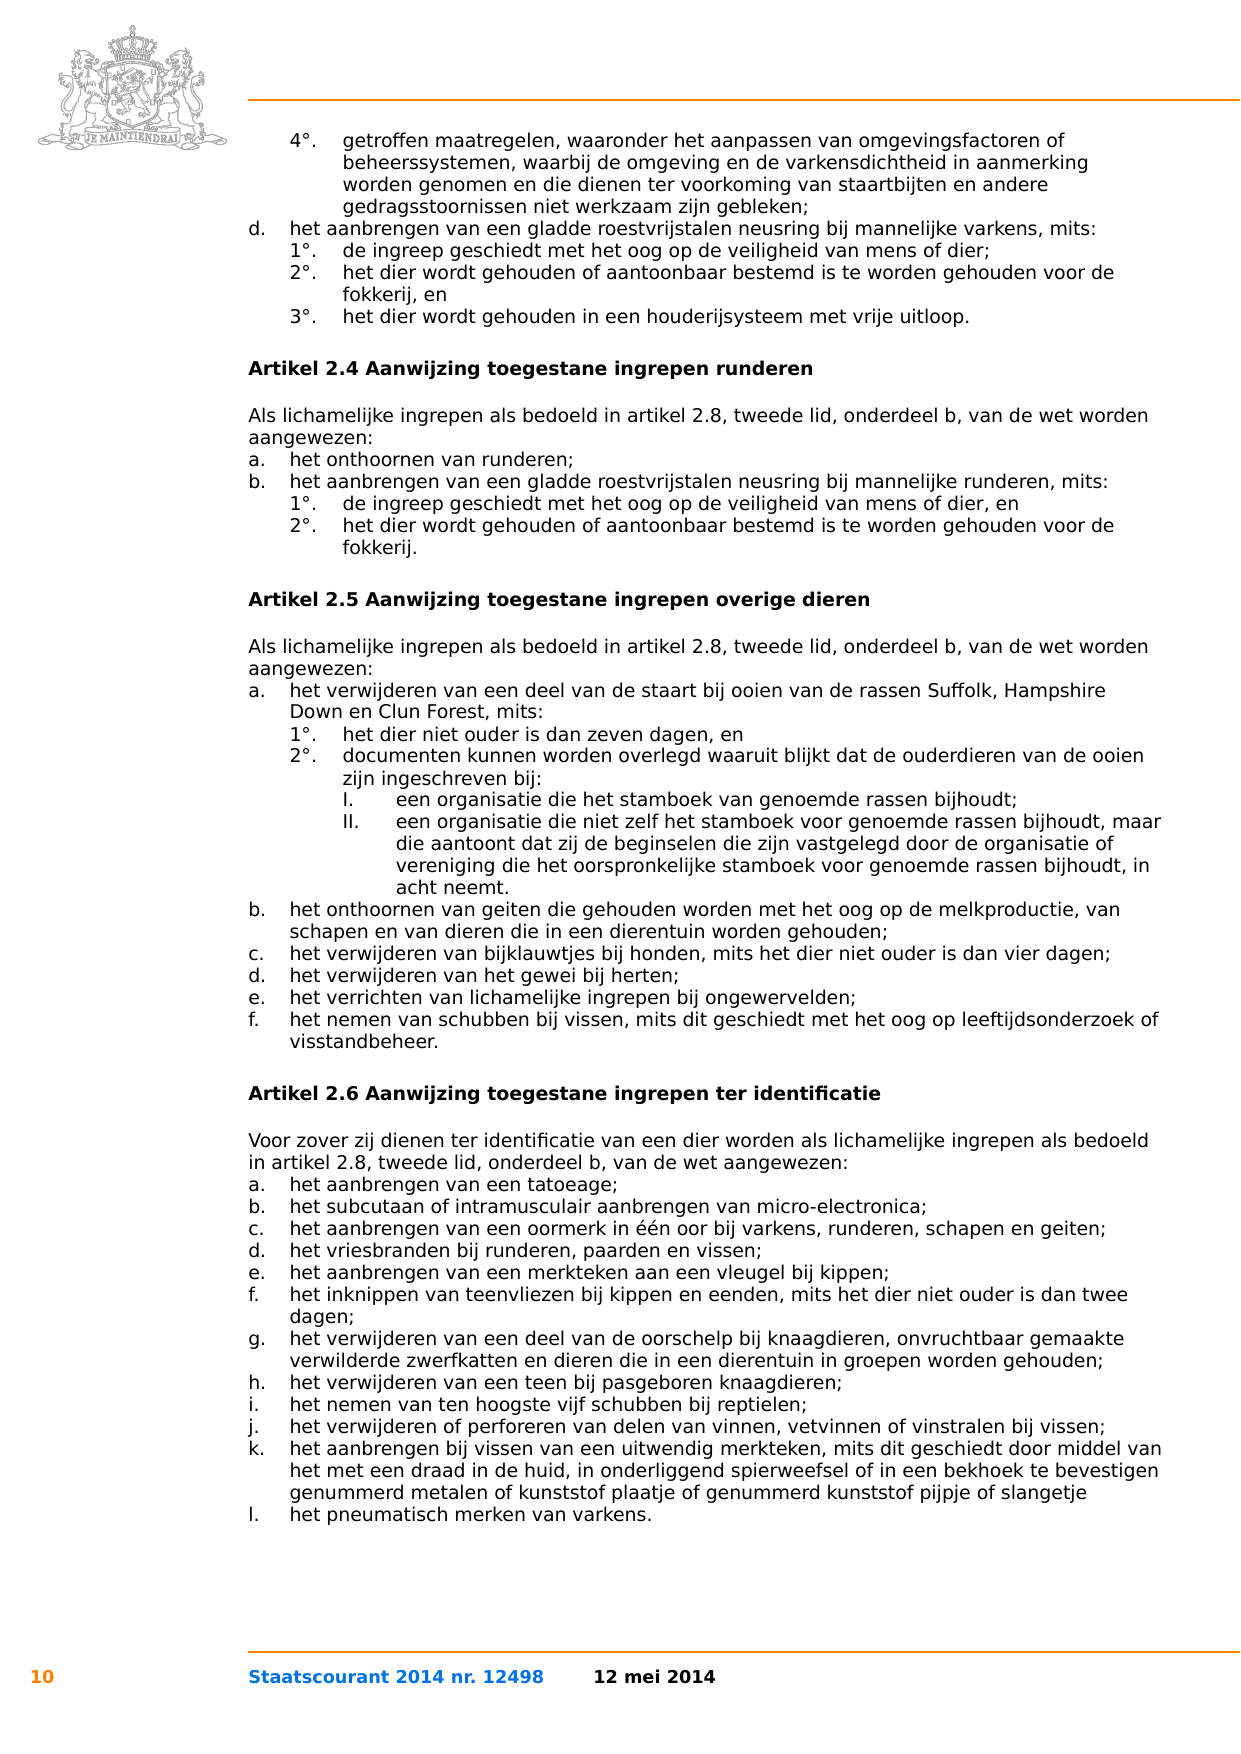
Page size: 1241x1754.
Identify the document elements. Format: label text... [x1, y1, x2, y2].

text b. het subcutaan of intramusculair aanbrengen van micro-electronica; [248, 1196, 1163, 1218]
text a. het aanbrengen van een tatoeage; [248, 1174, 1163, 1196]
text i. het nemen van ten hoogste vijf schubben bij reptielen; [248, 1394, 1163, 1416]
text 2°. documenten kunnen worden overlegd waaruit blijkt dat de ouderdieren van de ooien zijn ingeschreven bij: [289, 745, 1163, 789]
text f. het inknippen van teenvliezen bij kippen en eenden, mits het dier niet ouder is dan twee dagen; [248, 1284, 1163, 1328]
text Als lichamelijke ingrepen als bedoeld in artikel 2.8, tweede lid, onderdeel b, van de wet worden aangewezen: [248, 405, 1163, 449]
text Als lichamelijke ingrepen als bedoeld in artikel 2.8, tweede lid, onderdeel b, van de wet worden aangewezen: [248, 636, 1163, 679]
text c. het aanbrengen van een oormerk in één oor bij varkens, runderen, schapen en geiten; [248, 1218, 1163, 1240]
text g. het verwijderen van een deel van de oorschelp bij knaagdieren, onvruchtbaar gemaakte verwilderde zwerfkatten en dieren die in een dierentuin in groepen worden gehouden; [248, 1328, 1163, 1372]
text f. het nemen van schubben bij vissen, mits dit geschiedt met het oog op leeftijdsonderzoek of visstandbeheer. [248, 1009, 1163, 1053]
subtitle Artikel 2.4 Aanwijzing toegestane ingrepen runderen [248, 358, 1163, 380]
text l. het pneumatisch merken van varkens. [248, 1504, 1163, 1526]
text 1°. de ingreep geschiedt met het oog op de veiligheid van mens of dier; [289, 240, 1163, 262]
text h. het verwijderen van een teen bij pasgeboren knaagdieren; [248, 1372, 1163, 1394]
text 1°. het dier niet ouder is dan zeven dagen, en [289, 723, 1163, 745]
text d. het aanbrengen van een gladde roestvrijstalen neusring bij mannelijke varkens, mits: [248, 218, 1163, 240]
text j. het verwijderen of perforeren van delen van vinnen, vetvinnen of vinstralen bij vissen; [248, 1416, 1163, 1438]
text II. een organisatie die niet zelf het stamboek voor genoemde rassen bijhoudt, maar die aantoont dat zij de beginselen die zijn vastgelegd door de organisatie of vereniging die het oorspronkelijke stamboek voor genoemde rassen bijhoudt, in acht neemt. [342, 811, 1163, 899]
text e. het verrichten van lichamelijke ingrepen bij ongewervelden; [248, 987, 1163, 1009]
text a. het verwijderen van een deel van de staart bij ooien van de rassen Suffolk, Hampshire Down en Clun Forest, mits: [248, 679, 1163, 723]
text I. een organisatie die het stamboek van genoemde rassen bijhoudt; [342, 789, 1163, 811]
text a. het onthoornen van runderen; [248, 449, 1163, 471]
text 2°. het dier wordt gehouden of aantoonbaar bestemd is te worden gehouden voor de fokkerij. [289, 514, 1163, 558]
text d. het verwijderen van het gewei bij herten; [248, 965, 1163, 987]
text k. het aanbrengen bij vissen van een uitwendig merkteken, mits dit geschiedt door middel van het met een draad in de huid, in onderliggend spierweefsel of in een bekhoek te bevestigen genummerd metalen of kunststof plaatje of genummerd kunststof pijpje of slangetje [248, 1438, 1163, 1504]
text 2°. het dier wordt gehouden of aantoonbaar bestemd is te worden gehouden voor de fokkerij, en [289, 262, 1163, 306]
text 3°. het dier wordt gehouden in een houderijsysteem met vrije uitloop. [289, 306, 1163, 328]
text 4°. getroffen maatregelen, waaronder het aanpassen van omgevingsfactoren of beheerssystemen, waarbij de omgeving en de varkensdichtheid in aanmerking worden genomen en die dienen ter voorkoming van staartbijten en andere gedragsstoornissen niet werkzaam zijn gebleken; [289, 130, 1163, 218]
subtitle Artikel 2.5 Aanwijzing toegestane ingrepen overige dieren [248, 588, 1163, 611]
subtitle Artikel 2.6 Aanwijzing toegestane ingrepen ter identificatie [248, 1083, 1163, 1105]
text b. het aanbrengen van een gladde roestvrijstalen neusring bij mannelijke runderen, mits: [248, 471, 1163, 493]
text d. het vriesbranden bij runderen, paarden en vissen; [248, 1240, 1163, 1262]
text c. het verwijderen van bijklauwtjes bij honden, mits het dier niet ouder is dan vier dagen; [248, 943, 1163, 965]
text 1°. de ingreep geschiedt met het oog op de veiligheid van mens of dier, en [289, 493, 1163, 514]
text b. het onthoornen van geiten die gehouden worden met het oog op de melkproductie, van schapen en van dieren die in een dierentuin worden gehouden; [248, 899, 1163, 943]
picture [38, 25, 227, 150]
text e. het aanbrengen van een merkteken aan een vleugel bij kippen; [248, 1262, 1163, 1284]
text Voor zover zij dienen ter identificatie van een dier worden als lichamelijke ingrepen als bedoeld in artikel 2.8, tweede lid, onderdeel b, van de wet aangewezen: [248, 1130, 1163, 1174]
